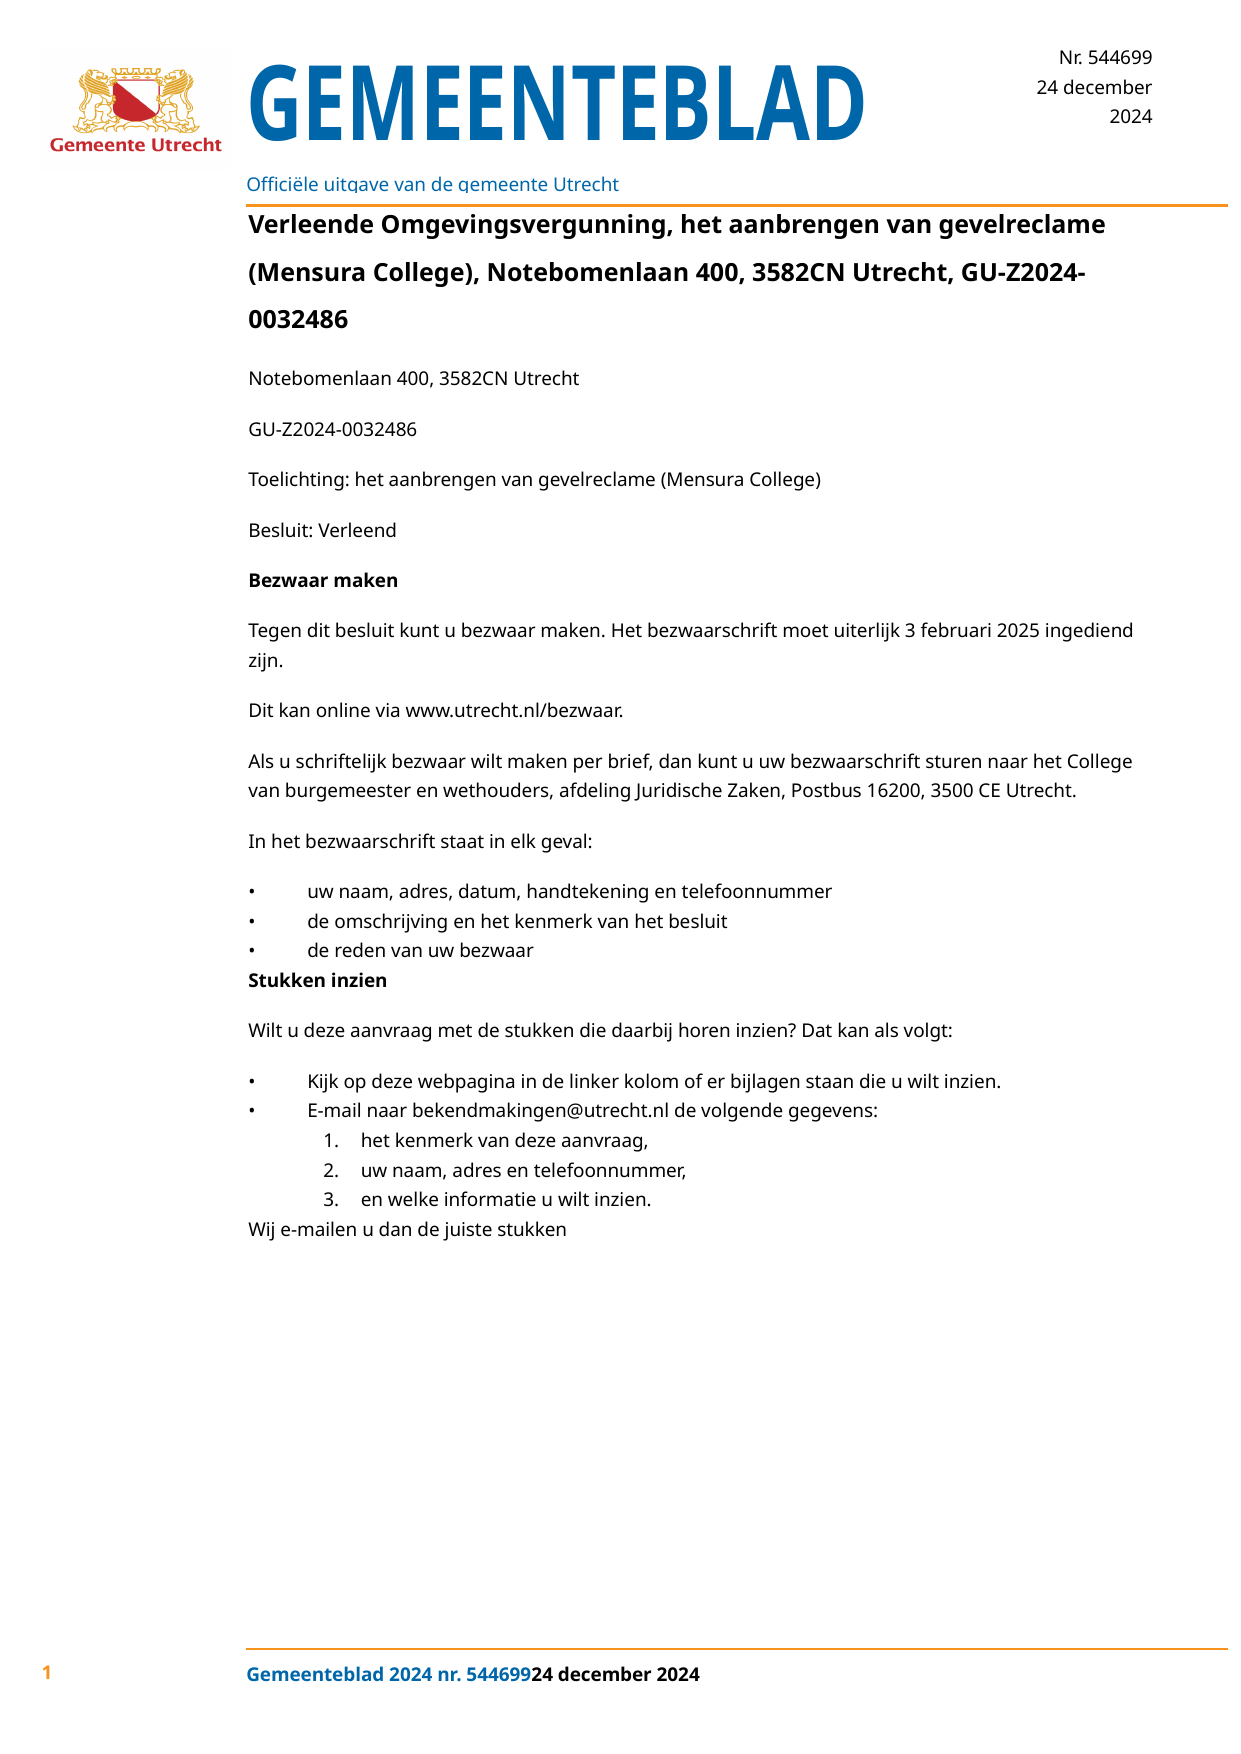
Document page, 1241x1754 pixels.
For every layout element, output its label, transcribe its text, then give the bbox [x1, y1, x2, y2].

picture [41, 47, 231, 172]
text Wij e-mailen u dan de juiste stukken [248, 1216, 1152, 1242]
list uw naam, adres, datum, handtekening en telefoonnummer [248, 878, 1152, 904]
text Tegen dit besluit kunt u bezwaar maken. Het bezwaarschrift moet uiterlijk 3 februari 2025 ingediend zijn. [248, 618, 1152, 673]
text Besluit: Verleend [248, 517, 1152, 542]
text Dit kan online via www.utrecht.nl/bezwaar. [248, 698, 1152, 723]
text In het bezwaarschrift staat in elk geval: [248, 828, 1152, 854]
text Toelichting: het aanbrengen van gevelreclame (Mensura College) [248, 466, 1152, 492]
list de omschrijving en het kenmerk van het besluit [248, 908, 1152, 934]
list E-mail naar bekendmakingen@utrecht.nl de volgende gegevens: [248, 1098, 1152, 1123]
text Bezwaar maken [248, 567, 1152, 593]
list de reden van uw bezwaar [248, 938, 1152, 963]
text Stukken inzien [248, 967, 1152, 993]
text Als u schriftelijk bezwaar wilt maken per brief, dan kunt u uw bezwaarschrift sturen naar het College van burgemeester en wethouders, afdeling Juridische Zaken, Postbus 16200, 3500 CE Utrecht. [248, 748, 1152, 803]
text GU-Z2024-0032486 [248, 416, 1152, 442]
list het kenmerk van deze aanvraag, [323, 1127, 1152, 1153]
text Notebomenlaan 400, 3582CN Utrecht [248, 366, 1152, 391]
list uw naam, adres en telefoonnummer, [323, 1157, 1152, 1182]
list Kijk op deze webpagina in de linker kolom of er bijlagen staan die u wilt inzien. [248, 1068, 1152, 1094]
list en welke informatie u wilt inzien. [323, 1186, 1152, 1212]
text Wilt u deze aanvraag met de stukken die daarbij horen inzien? Dat kan als volgt: [248, 1018, 1152, 1043]
text Verleende Omgevingsvergunning, het aanbrengen van gevelreclame (Mensura College), Notebomenlaan 400, 3582CN Utrecht, GU-Z2024-0032486 [248, 207, 1152, 336]
